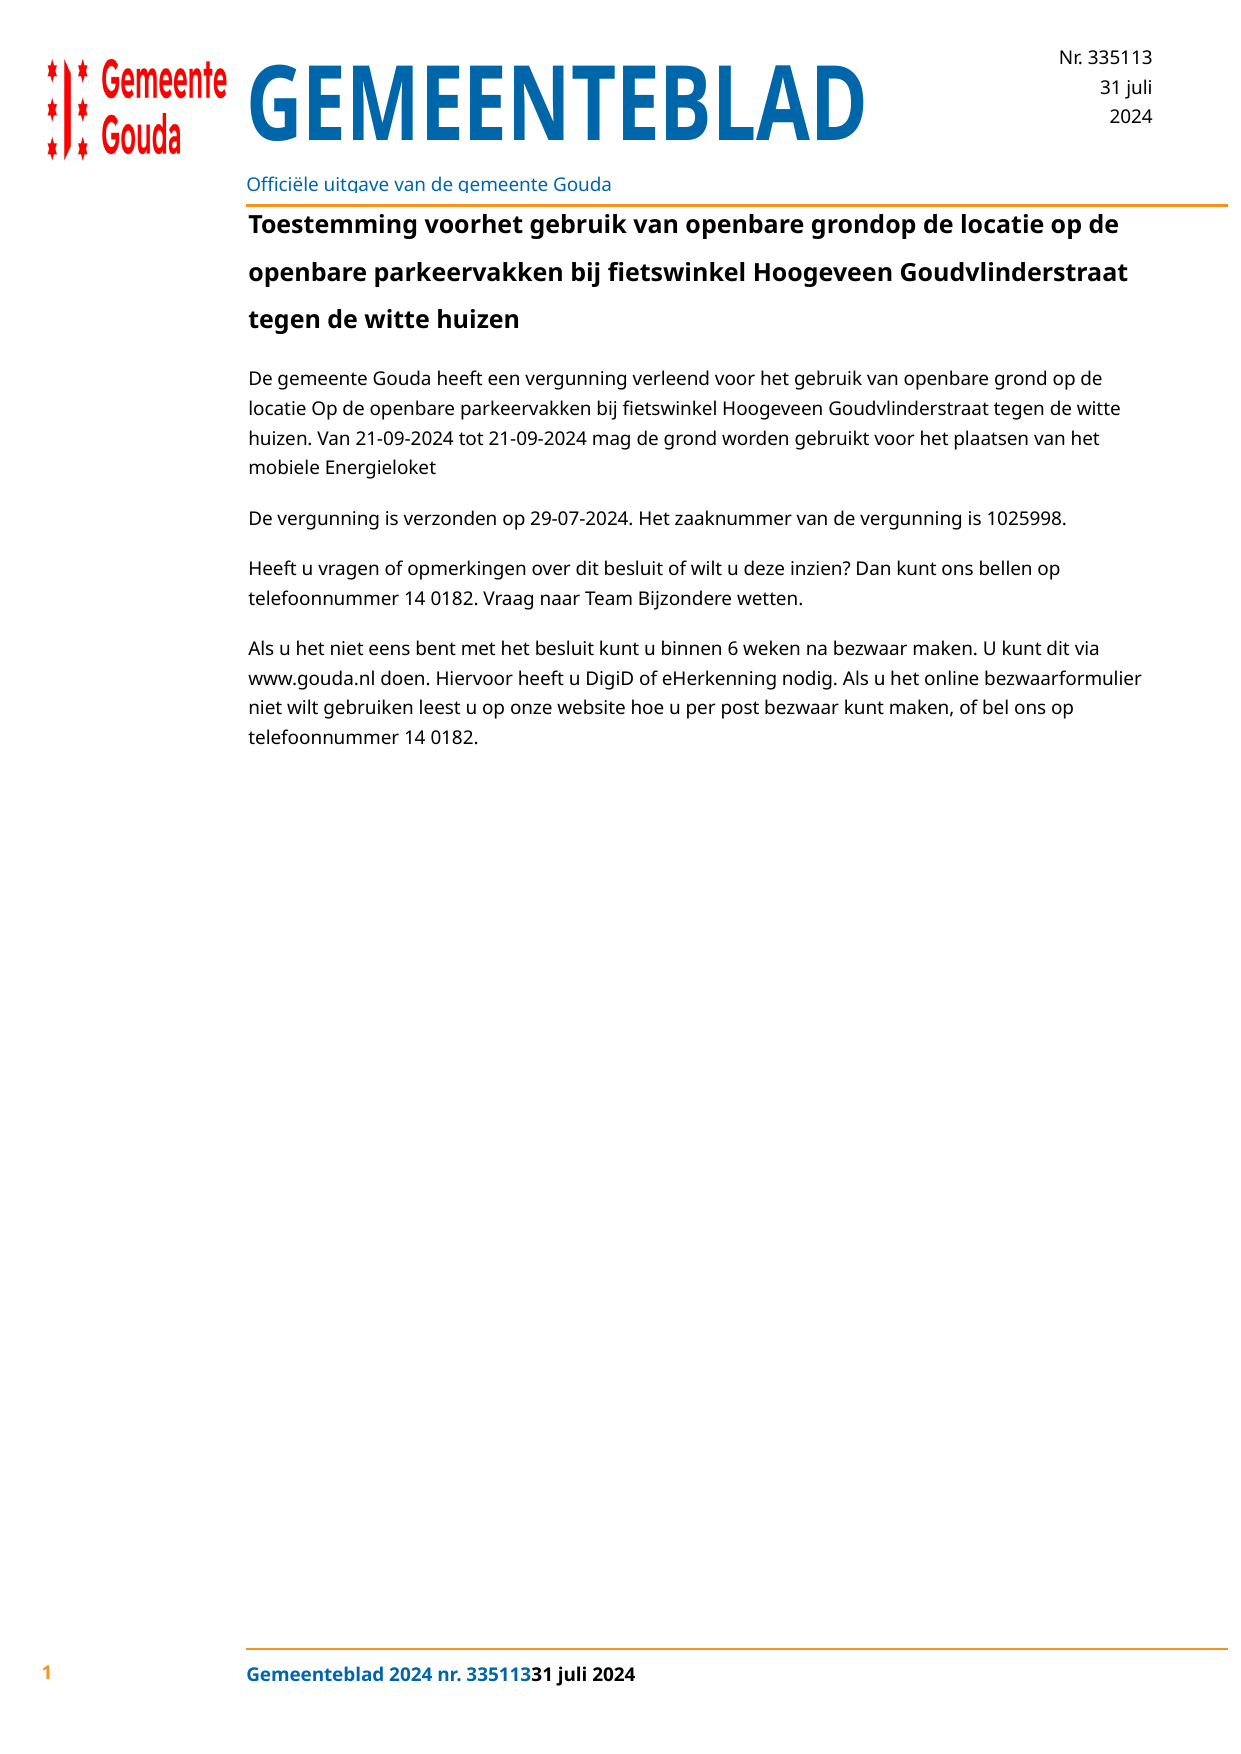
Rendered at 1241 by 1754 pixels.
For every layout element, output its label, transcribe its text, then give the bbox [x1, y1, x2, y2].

text De vergunning is verzonden op 29-07-2024. Het zaaknummer van de vergunning is 1025998. [248, 505, 1152, 530]
text Als u het niet eens bent met het besluit kunt u binnen 6 weken na bezwaar maken. U kunt dit via www.gouda.nl doen. Hiervoor heeft u DigiD of eHerkenning nodig. Als u het online bezwaarformulier niet wilt gebruiken leest u op onze website hoe u per post bezwaar kunt maken, of bel ons op telefoonnummer 14 0182. [248, 635, 1152, 749]
text De gemeente Gouda heeft een vergunning verleend voor het gebruik van openbare grond op de locatie Op de openbare parkeervakken bij fietswinkel Hoogeveen Goudvlinderstraat tegen de witte huizen. Van 21-09-2024 tot 21-09-2024 mag de grond worden gebruikt voor het plaatsen van het mobiele Energieloket [248, 366, 1152, 480]
text Toestemming voorhet gebruik van openbare grondop de locatie op de openbare parkeervakken bij fietswinkel Hoogeveen Goudvlinderstraat tegen de witte huizen [248, 207, 1152, 336]
picture [41, 47, 231, 172]
text Heeft u vragen of opmerkingen over dit besluit of wilt u deze inzien? Dan kunt ons bellen op telefoonnummer 14 0182. Vraag naar Team Bijzondere wetten. [248, 555, 1152, 610]
